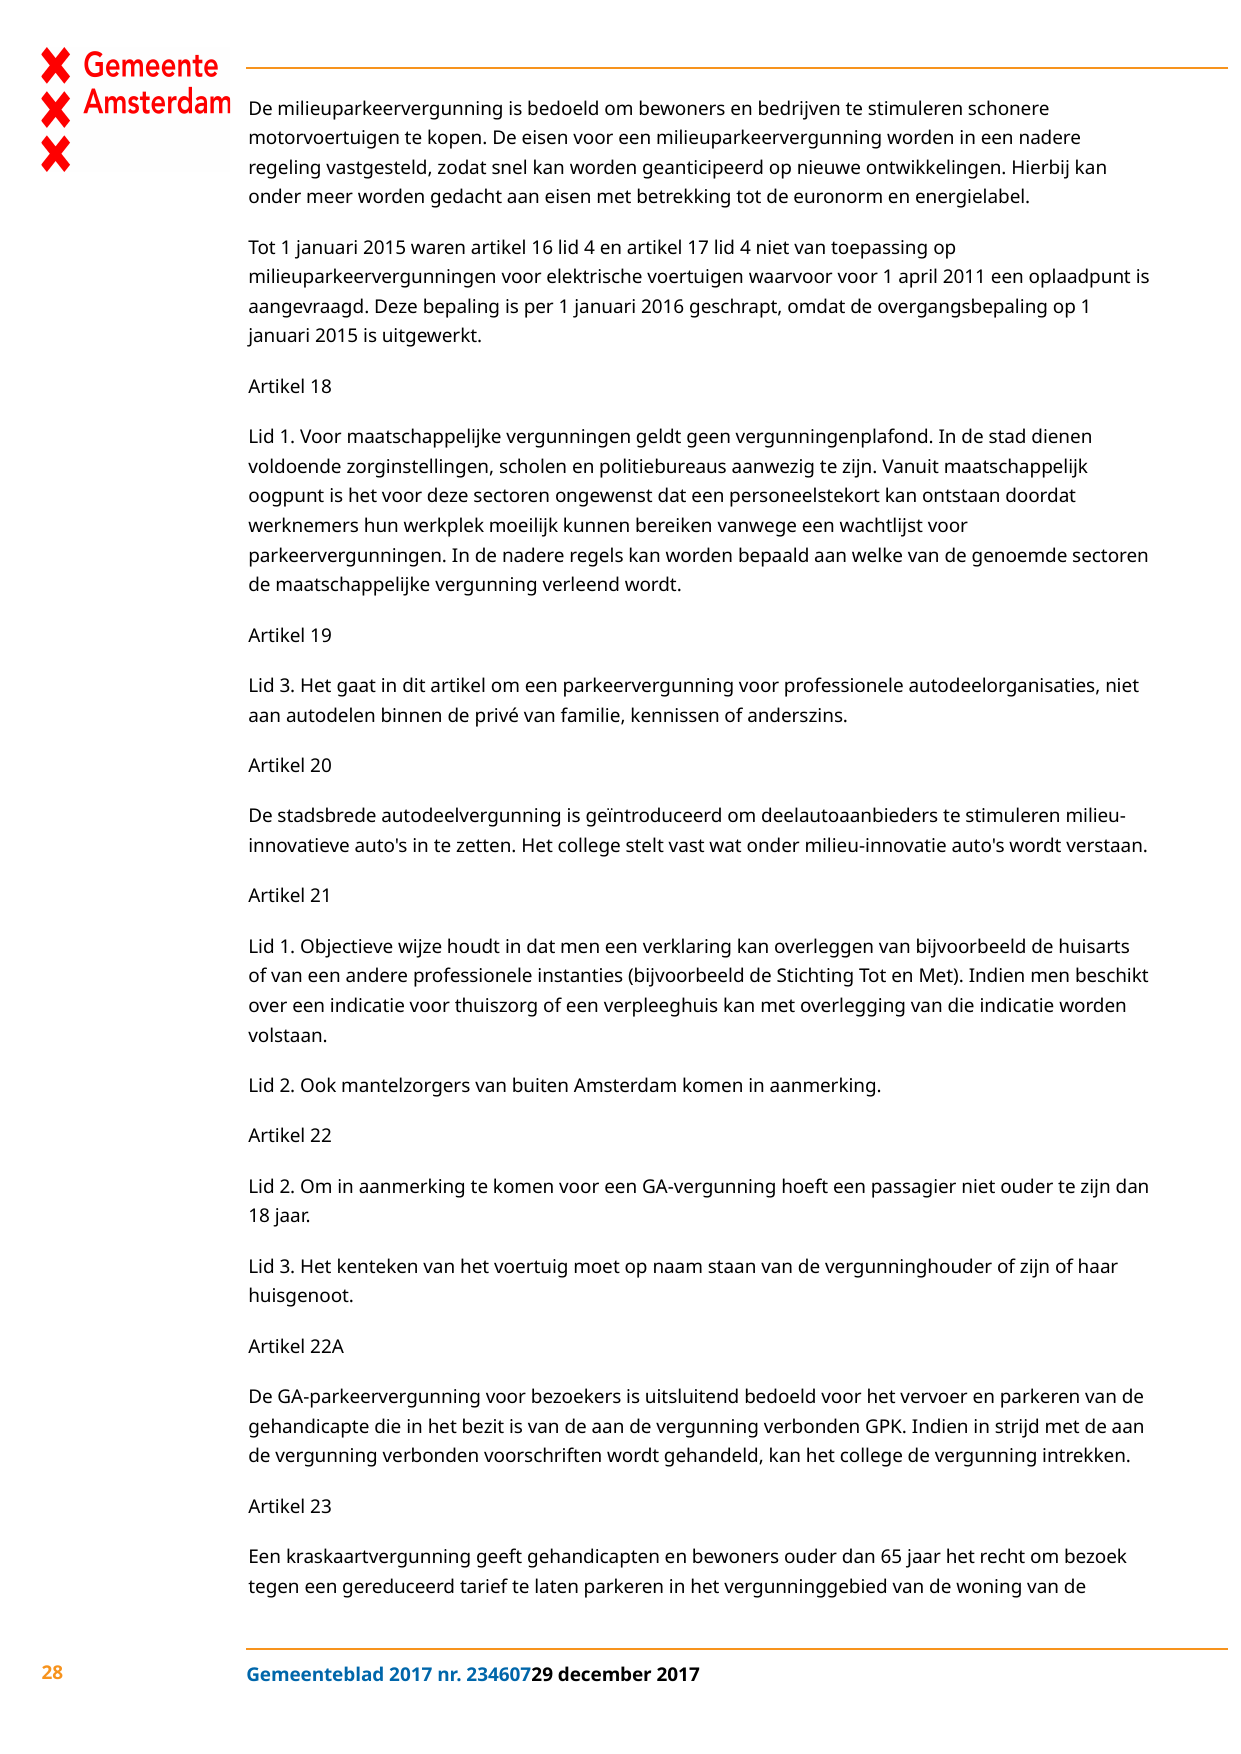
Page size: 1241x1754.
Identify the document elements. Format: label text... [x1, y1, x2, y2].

text De milieuparkeervergunning is bedoeld om bewoners en bedrijven te stimuleren schonere motorvoertuigen te kopen. De eisen voor een milieuparkeervergunning worden in een nadere regeling vastgesteld, zodat snel kan worden geanticipeerd op nieuwe ontwikkelingen. Hierbij kan onder meer worden gedacht aan eisen met betrekking tot de euronorm en energielabel. [248, 95, 1152, 209]
text Lid 1. Objectieve wijze houdt in dat men een verklaring kan overleggen van bijvoorbeeld de huisarts of van een andere professionele instanties (bijvoorbeeld de Stichting Tot en Met). Indien men beschikt over een indicatie voor thuiszorg of een verpleeghuis kan met overlegging van die indicatie worden volstaan. [248, 933, 1152, 1048]
text Artikel 23 [248, 1493, 1152, 1519]
text Artikel 22 [248, 1123, 1152, 1148]
text Lid 3. Het kenteken van het voertuig moet op naam staan van de vergunninghouder of zijn of haar huisgenoot. [248, 1253, 1152, 1308]
text Lid 1. Voor maatschappelijke vergunningen geldt geen vergunningenplafond. In de stad dienen voldoende zorginstellingen, scholen en politiebureaus aanwezig te zijn. Vanuit maatschappelijk oogpunt is het voor deze sectoren ongewenst dat een personeelstekort kan ontstaan doordat werknemers hun werkplek moeilijk kunnen bereiken vanwege een wachtlijst voor parkeervergunningen. In de nadere regels kan worden bepaald aan welke van de genoemde sectoren de maatschappelijke vergunning verleend wordt. [248, 423, 1152, 597]
text Lid 2. Ook mantelzorgers van buiten Amsterdam komen in aanmerking. [248, 1072, 1152, 1098]
text Tot 1 januari 2015 waren artikel 16 lid 4 en artikel 17 lid 4 niet van toepassing op milieuparkeervergunningen voor elektrische voertuigen waarvoor voor 1 april 2011 een oplaadpunt is aangevraagd. Deze bepaling is per 1 januari 2016 geschrapt, omdat de overgangsbepaling op 1 januari 2015 is uitgewerkt. [248, 234, 1152, 348]
text Artikel 19 [248, 622, 1152, 648]
text Artikel 18 [248, 373, 1152, 399]
text Lid 3. Het gaat in dit artikel om een parkeervergunning voor professionele autodeelorganisaties, niet aan autodelen binnen de privé van familie, kennissen of anderszins. [248, 672, 1152, 728]
text De stadsbrede autodeelvergunning is geïntroduceerd om deelautoaanbieders te stimuleren milieu-innovatieve auto's in te zetten. Het college stelt vast wat onder milieu-innovatie auto's wordt verstaan. [248, 803, 1152, 858]
text Artikel 21 [248, 883, 1152, 908]
text De GA-parkeervergunning voor bezoekers is uitsluitend bedoeld voor het vervoer en parkeren van de gehandicapte die in het bezit is van de aan de vergunning verbonden GPK. Indien in strijd met de aan de vergunning verbonden voorschriften wordt gehandeld, kan het college de vergunning intrekken. [248, 1383, 1152, 1468]
picture [41, 47, 231, 172]
text Artikel 20 [248, 752, 1152, 778]
text Een kraskaartvergunning geeft gehandicapten en bewoners ouder dan 65 jaar het recht om bezoek tegen een gereduceerd tarief te laten parkeren in het vergunninggebied van de woning van de [248, 1543, 1152, 1599]
text Artikel 22A [248, 1333, 1152, 1359]
text Lid 2. Om in aanmerking te komen voor een GA-vergunning hoeft een passagier niet ouder te zijn dan 18 jaar. [248, 1173, 1152, 1228]
